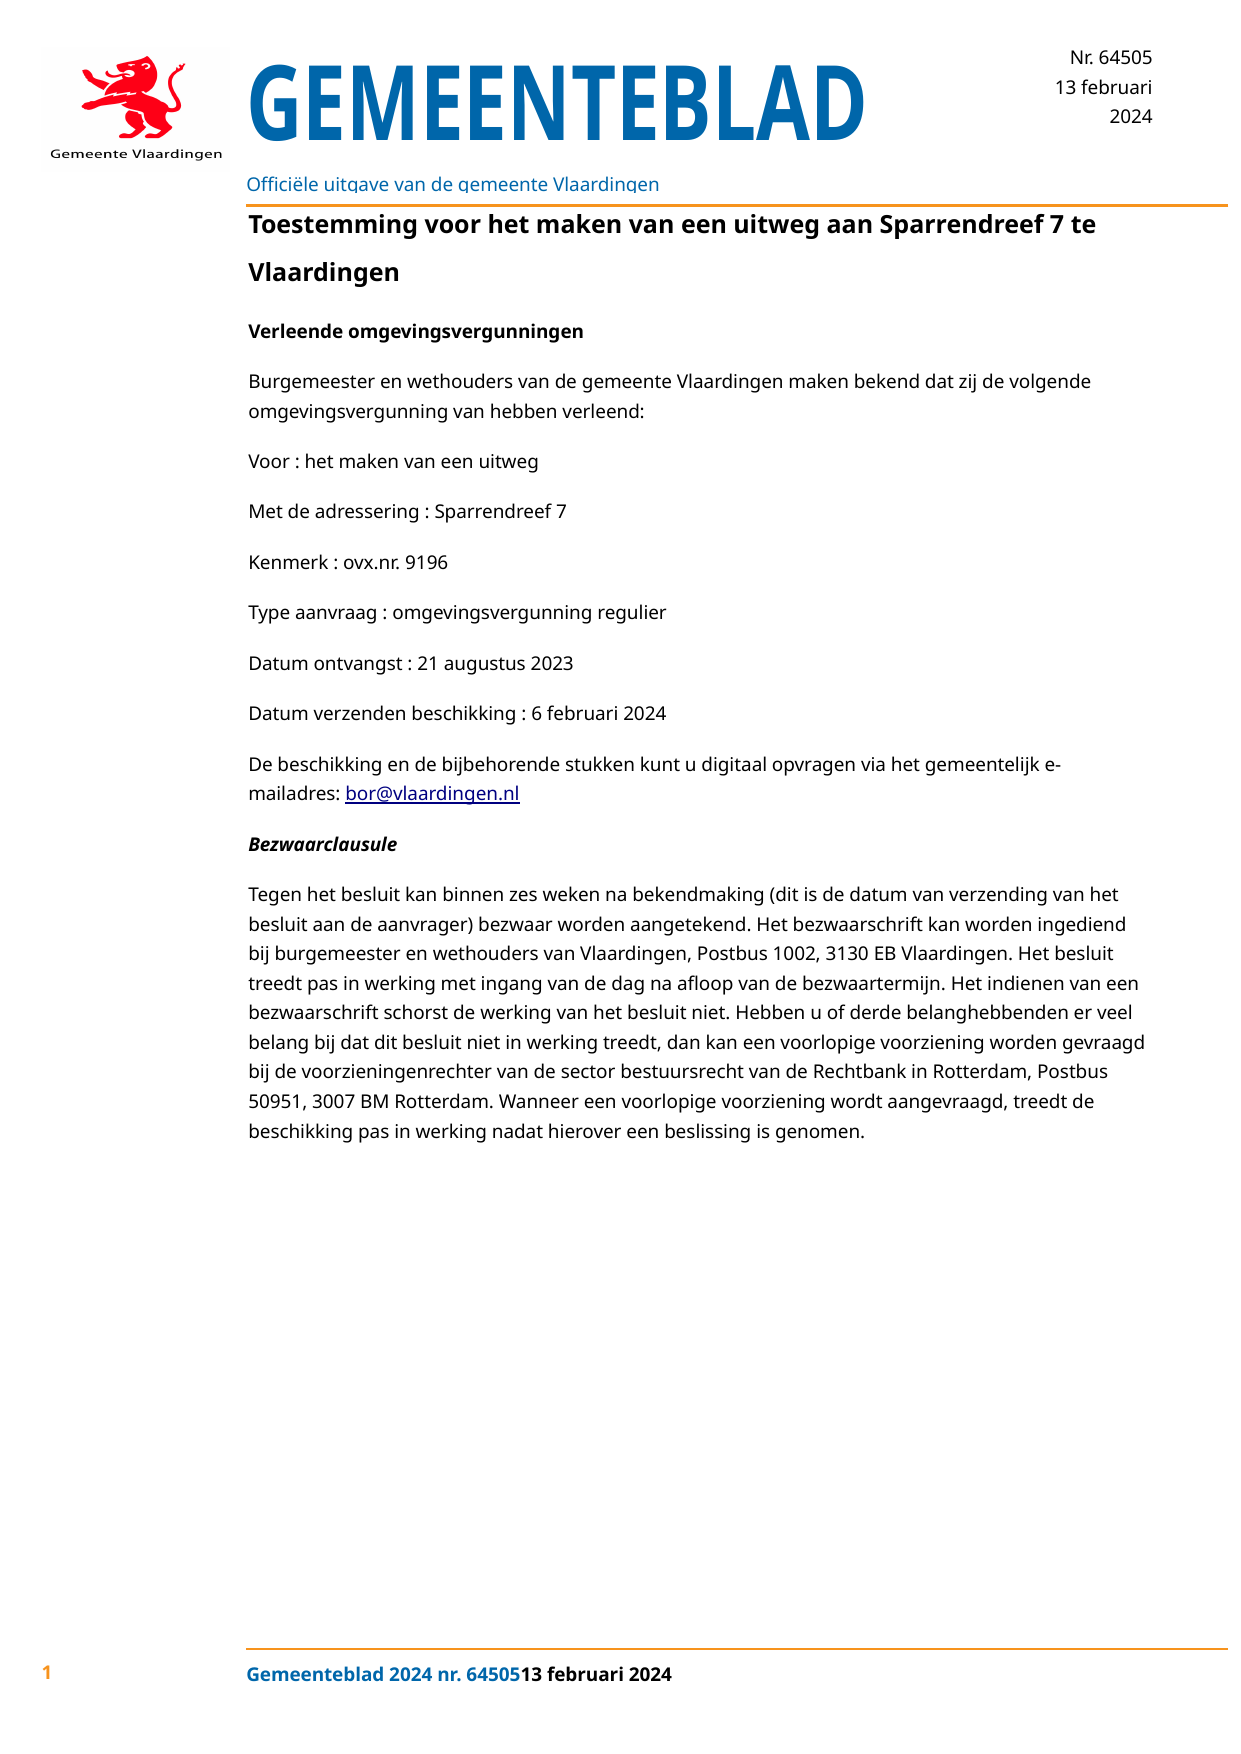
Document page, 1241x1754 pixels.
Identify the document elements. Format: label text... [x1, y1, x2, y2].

text Tegen het besluit kan binnen zes weken na bekendmaking (dit is de datum van verzending van het besluit aan de aanvrager) bezwaar worden aangetekend. Het bezwaarschrift kan worden ingediend bij burgemeester en wethouders van Vlaardingen, Postbus 1002, 3130 EB Vlaardingen. Het besluit treedt pas in werking met ingang van de dag na afloop van de bezwaartermijn. Het indienen van een bezwaarschrift schorst de werking van het besluit niet. Hebben u of derde belanghebbenden er veel belang bij dat dit besluit niet in werking treedt, dan kan een voorlopige voorziening worden gevraagd bij de voorzieningenrechter van de sector bestuursrecht van de Rechtbank in Rotterdam, Postbus 50951, 3007 BM Rotterdam. Wanneer een voorlopige voorziening wordt aangevraagd, treedt de beschikking pas in werking nadat hierover een beslissing is genomen. [248, 881, 1152, 1144]
text Datum ontvangst : 21 augustus 2023 [248, 650, 1152, 676]
text Burgemeester en wethouders van de gemeente Vlaardingen maken bekend dat zij de volgende omgevingsvergunning van hebben verleend: [248, 368, 1152, 424]
text Kenmerk : ovx.nr. 9196 [248, 549, 1152, 575]
text Type aanvraag : omgevingsvergunning regulier [248, 599, 1152, 625]
text De beschikking en de bijbehorende stukken kunt u digitaal opvragen via het gemeentelijk e-mailadres: bor@vlaardingen.nl [248, 751, 1152, 806]
text Datum verzenden beschikking : 6 februari 2024 [248, 700, 1152, 726]
text Bezwaarclausule [248, 831, 1152, 857]
text Toestemming voor het maken van een uitweg aan Sparrendreef 7 te Vlaardingen [248, 207, 1152, 288]
text Met de adressering : Sparrendreef 7 [248, 499, 1152, 524]
text Voor : het maken van een uitweg [248, 448, 1152, 474]
picture [41, 47, 231, 172]
text Verleende omgevingsvergunningen [248, 318, 1152, 344]
